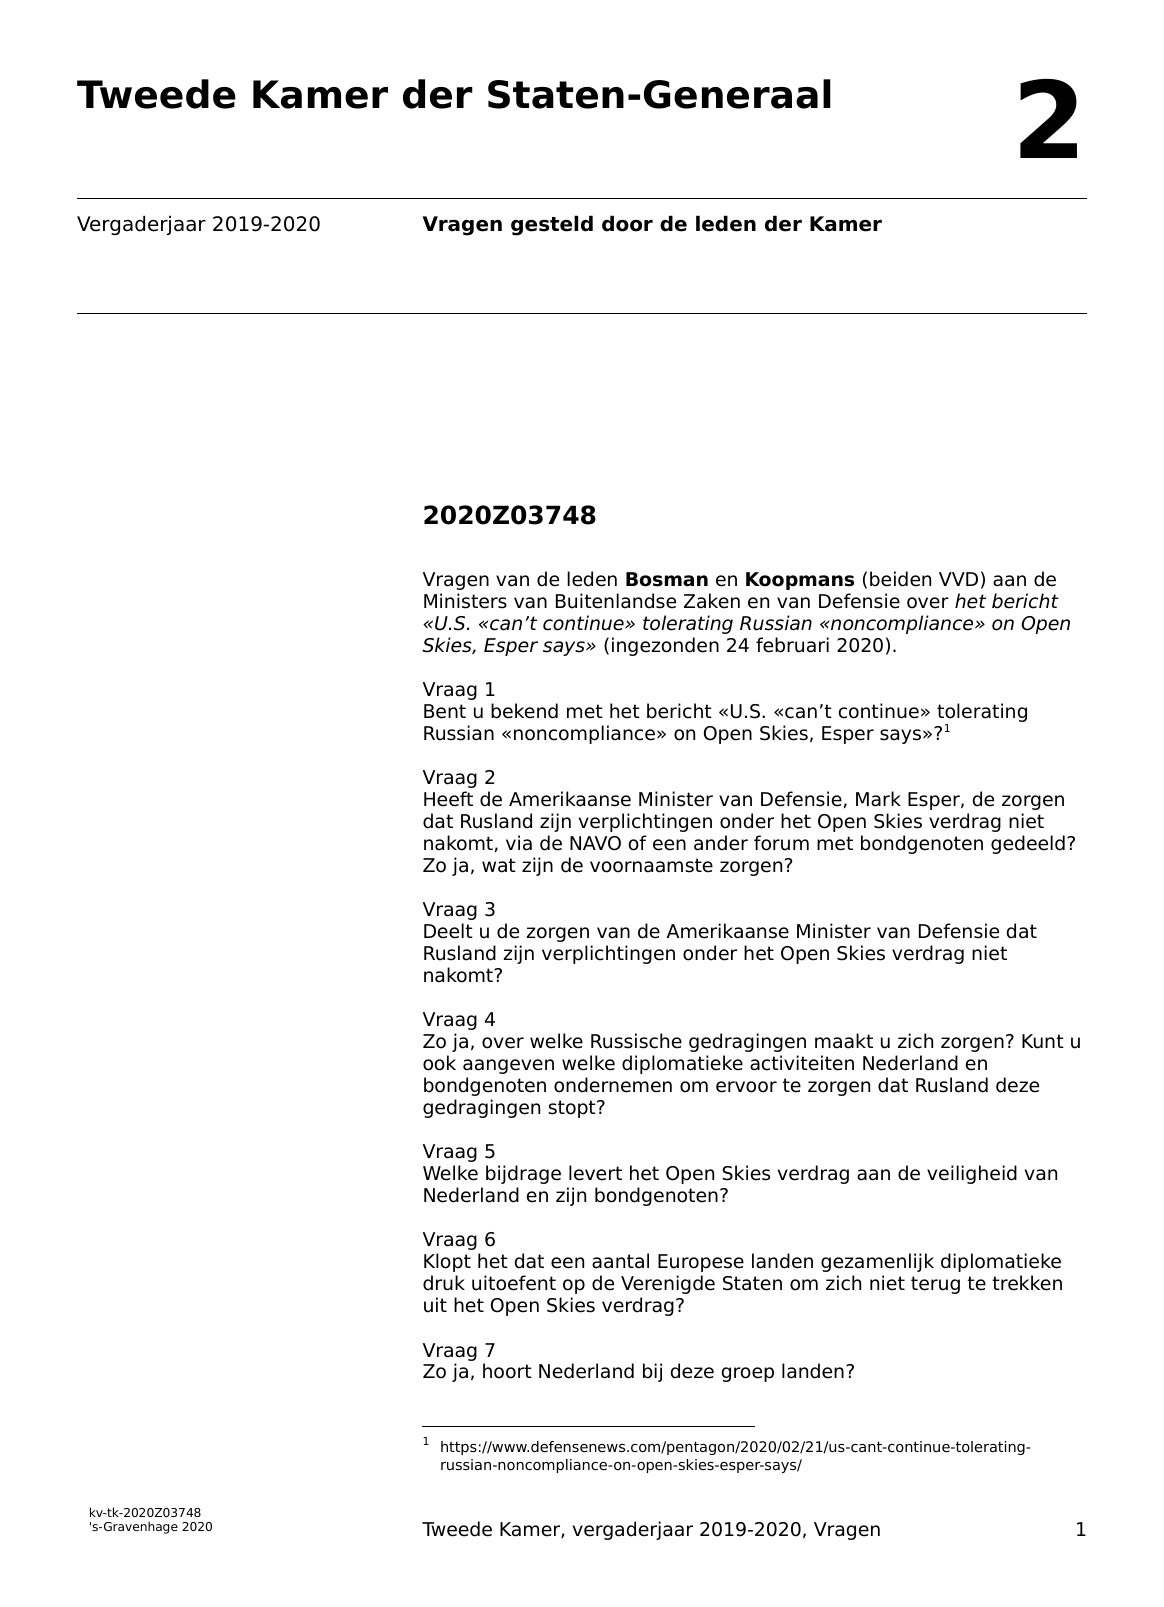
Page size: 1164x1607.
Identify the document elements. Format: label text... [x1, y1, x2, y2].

table_header 2 [886, 59, 1087, 198]
text https://www.defensenews.com/pentagon/2020/02/21/us-cant-continue-tolerating-russian-noncompliance-on-open-skies-esper-says/ [422, 1435, 1087, 1474]
text Welke bijdrage levert het Open Skies verdrag aan de veiligheid van Nederland en zijn bondgenoten? [422, 1163, 1087, 1207]
text Klopt het dat een aantal Europese landen gezamenlijk diplomatieke druk uitoefent op de Verenigde Staten om zich niet terug te trekken uit het Open Skies verdrag? [422, 1251, 1087, 1317]
text Deelt u de zorgen van de Amerikaanse Minister van Defensie dat Rusland zijn verplichtingen onder het Open Skies verdrag niet nakomt? [422, 921, 1087, 987]
text 2020Z03748 [422, 501, 1087, 531]
text Vraag 2 [422, 767, 1087, 789]
text Vraag 3 [422, 899, 1087, 921]
text Vraag 1 [422, 679, 1087, 701]
text Zo ja, hoort Nederland bij deze groep landen? [422, 1361, 1087, 1383]
table_cell Vragen gesteld door de leden der Kamer [422, 199, 1087, 313]
text Vraag 5 [422, 1141, 1087, 1163]
text kv-tk-2020Z03748 [88, 1506, 323, 1520]
text Zo ja, over welke Russische gedragingen maakt u zich zorgen? Kunt u ook aangeven welke diplomatieke activiteiten Nederland en bondgenoten ondernemen om ervoor te zorgen dat Rusland deze gedragingen stopt? [422, 1031, 1087, 1119]
text Vraag 4 [422, 1009, 1087, 1031]
table_header Tweede Kamer der Staten-Generaal [77, 59, 886, 198]
text Vragen van de leden Bosman en Koopmans (beiden VVD) aan de Ministers van Buitenlandse Zaken en van Defensie over het bericht «U.S. «can’t continue» tolerating Russian «noncompliance» on Open Skies, Esper says» (ingezonden 24 februari 2020). [422, 569, 1087, 657]
text Bent u bekend met het bericht «U.S. «can’t continue» tolerating Russian «noncompliance» on Open Skies, Esper says»? [422, 701, 1087, 745]
text Vraag 6 [422, 1229, 1087, 1251]
text Heeft de Amerikaanse Minister van Defensie, Mark Esper, de zorgen dat Rusland zijn verplichtingen onder het Open Skies verdrag niet nakomt, via de NAVO of een ander forum met bondgenoten gedeeld? Zo ja, wat zijn de voornaamste zorgen? [422, 789, 1087, 877]
text Vraag 7 [422, 1339, 1087, 1361]
text 's-Gravenhage 2020 [88, 1520, 323, 1534]
table_cell Vergaderjaar 2019-2020 [77, 199, 422, 313]
